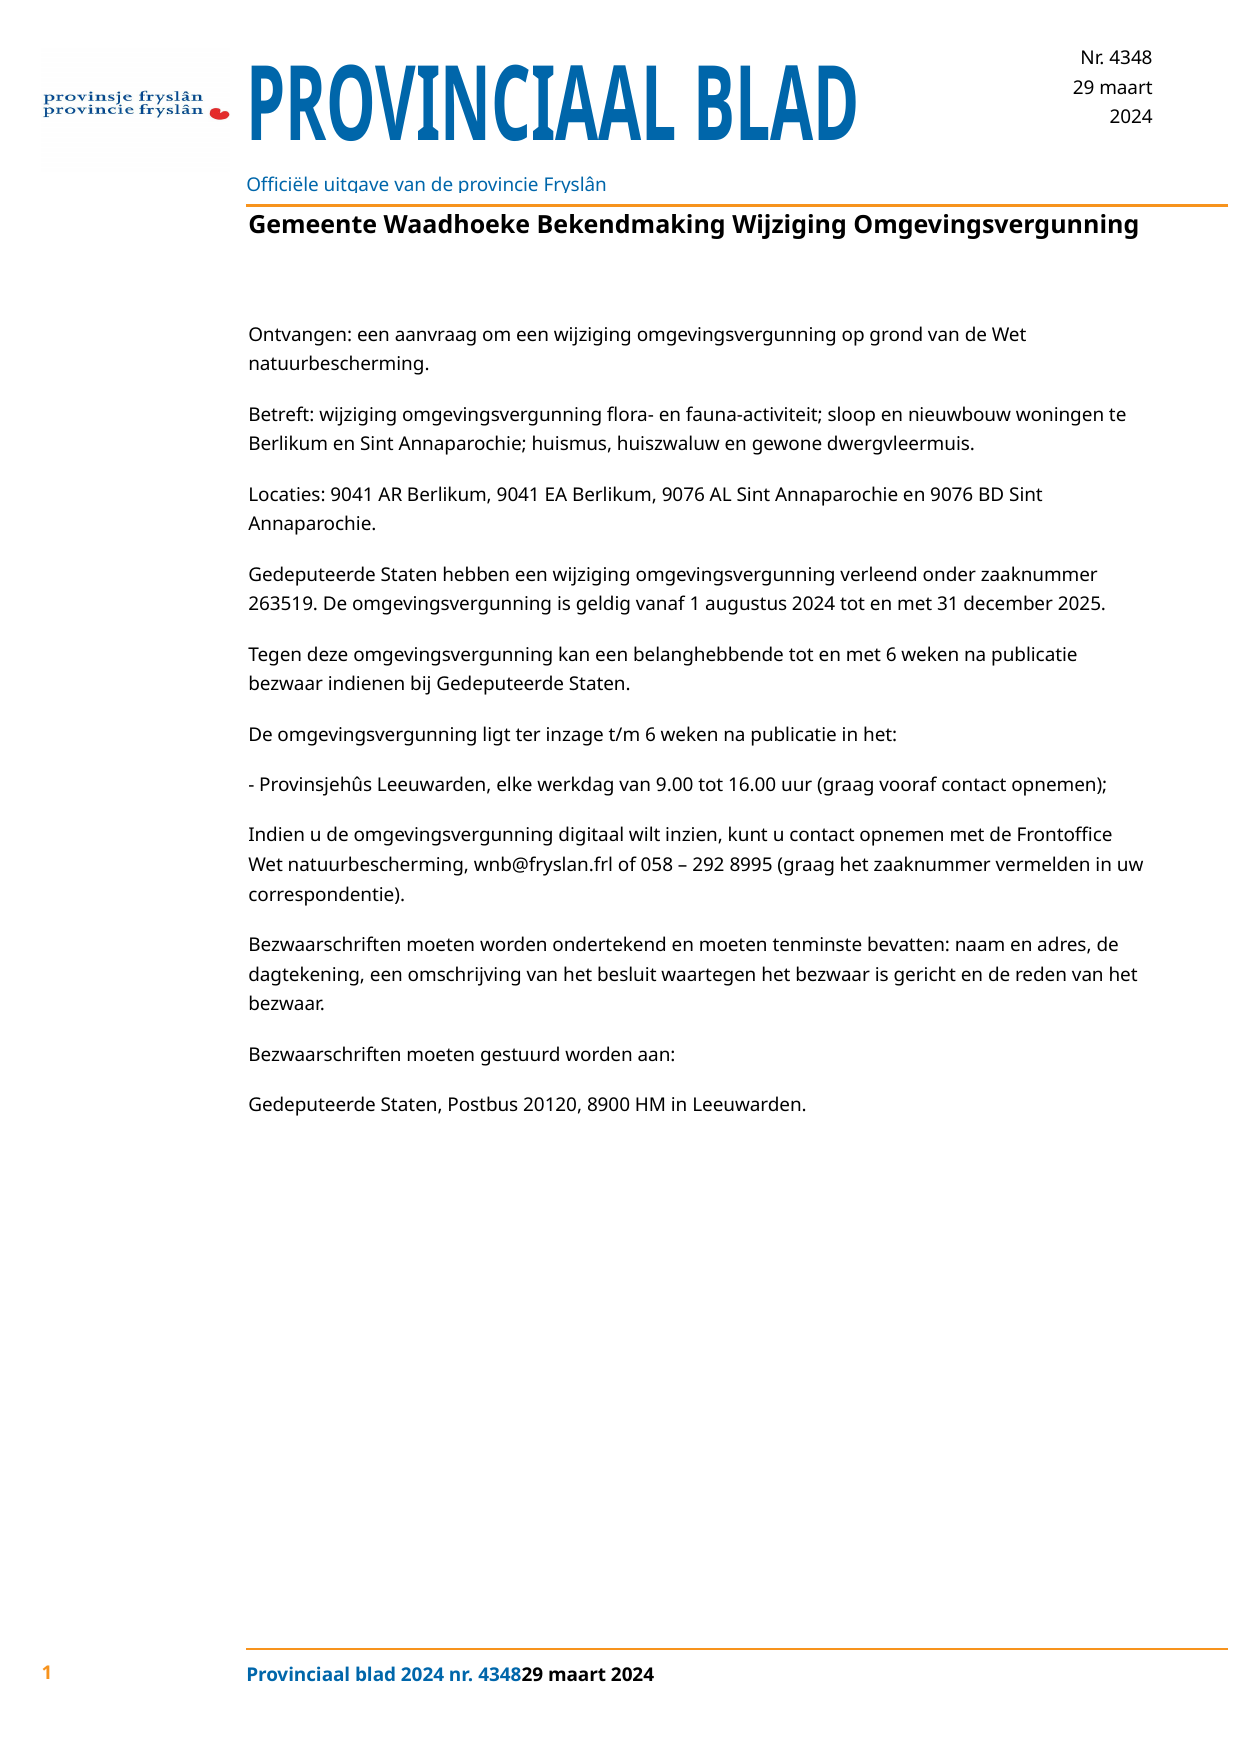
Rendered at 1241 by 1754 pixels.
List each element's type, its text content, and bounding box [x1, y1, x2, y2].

text Bezwaarschriften moeten gestuurd worden aan: [248, 1041, 1152, 1066]
text Gedeputeerde Staten, Postbus 20120, 8900 HM in Leeuwarden. [248, 1091, 1152, 1117]
text Indien u de omgevingsvergunning digitaal wilt inzien, kunt u contact opnemen met de Frontoffice Wet natuurbescherming, wnb@fryslan.frl of 058 – 292 8995 (graag het zaaknummer vermelden in uw correspondentie). [248, 822, 1152, 906]
picture [41, 47, 231, 172]
text Betreft: wijziging omgevingsvergunning flora- en fauna-activiteit; sloop en nieuwbouw woningen te Berlikum en Sint Annaparochie; huismus, huiszwaluw en gewone dwergvleermuis. [248, 401, 1152, 456]
text - Provinsjehûs Leeuwarden, elke werkdag van 9.00 tot 16.00 uur (graag vooraf contact opnemen); [248, 771, 1152, 797]
text Bezwaarschriften moeten worden ondertekend en moeten tenminste bevatten: naam en adres, de dagtekening, een omschrijving van het besluit waartegen het bezwaar is gericht en de reden van het bezwaar. [248, 931, 1152, 1016]
text De omgevingsvergunning ligt ter inzage t/m 6 weken na publicatie in het: [248, 721, 1152, 746]
text Locaties: 9041 AR Berlikum, 9041 EA Berlikum, 9076 AL Sint Annaparochie en 9076 BD Sint Annaparochie. [248, 481, 1152, 536]
text Tegen deze omgevingsvergunning kan een belanghebbende tot en met 6 weken na publicatie bezwaar indienen bij Gedeputeerde Staten. [248, 641, 1152, 696]
text Gemeente Waadhoeke Bekendmaking Wijziging Omgevingsvergunning [248, 207, 1152, 241]
text Ontvangen: een aanvraag om een wijziging omgevingsvergunning op grond van de Wet natuurbescherming. [248, 321, 1152, 376]
text Gedeputeerde Staten hebben een wijziging omgevingsvergunning verleend onder zaaknummer 263519. De omgevingsvergunning is geldig vanaf 1 augustus 2024 tot en met 31 december 2025. [248, 561, 1152, 616]
